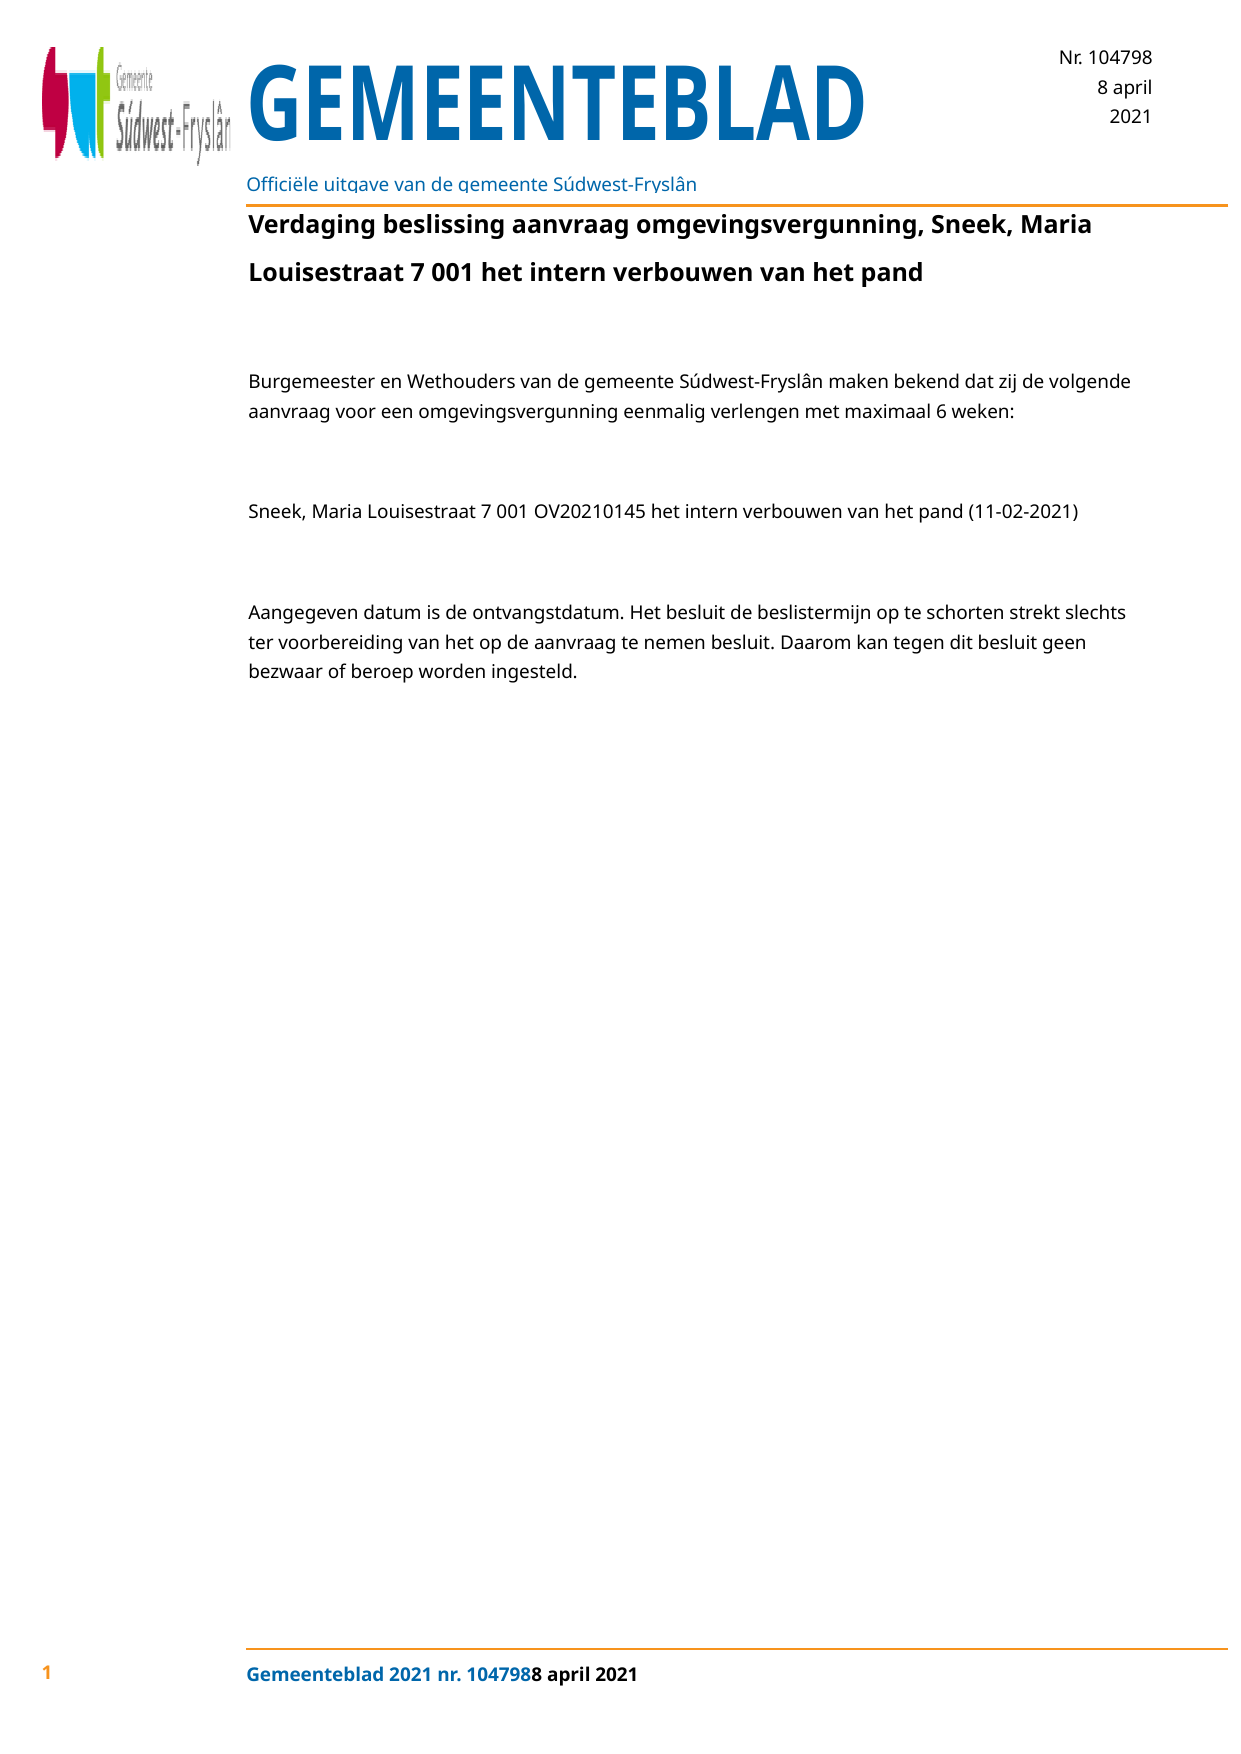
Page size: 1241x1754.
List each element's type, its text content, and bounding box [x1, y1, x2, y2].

text Verdaging beslissing aanvraag omgevingsvergunning, Sneek, Maria Louisestraat 7 001 het intern verbouwen van het pand [248, 207, 1152, 288]
text Sneek, Maria Louisestraat 7 001 OV20210145 het intern verbouwen van het pand (11-02-2021) [248, 499, 1152, 524]
text Aangegeven datum is de ontvangstdatum. Het besluit de beslistermijn op te schorten strekt slechts ter voorbereiding van het op de aanvraag te nemen besluit. Daarom kan tegen dit besluit geen bezwaar of beroep worden ingesteld. [248, 599, 1152, 684]
picture [41, 47, 231, 172]
text Burgemeester en Wethouders van de gemeente Súdwest-Fryslân maken bekend dat zij de volgende aanvraag voor een omgevingsvergunning eenmalig verlengen met maximaal 6 weken: [248, 368, 1152, 424]
